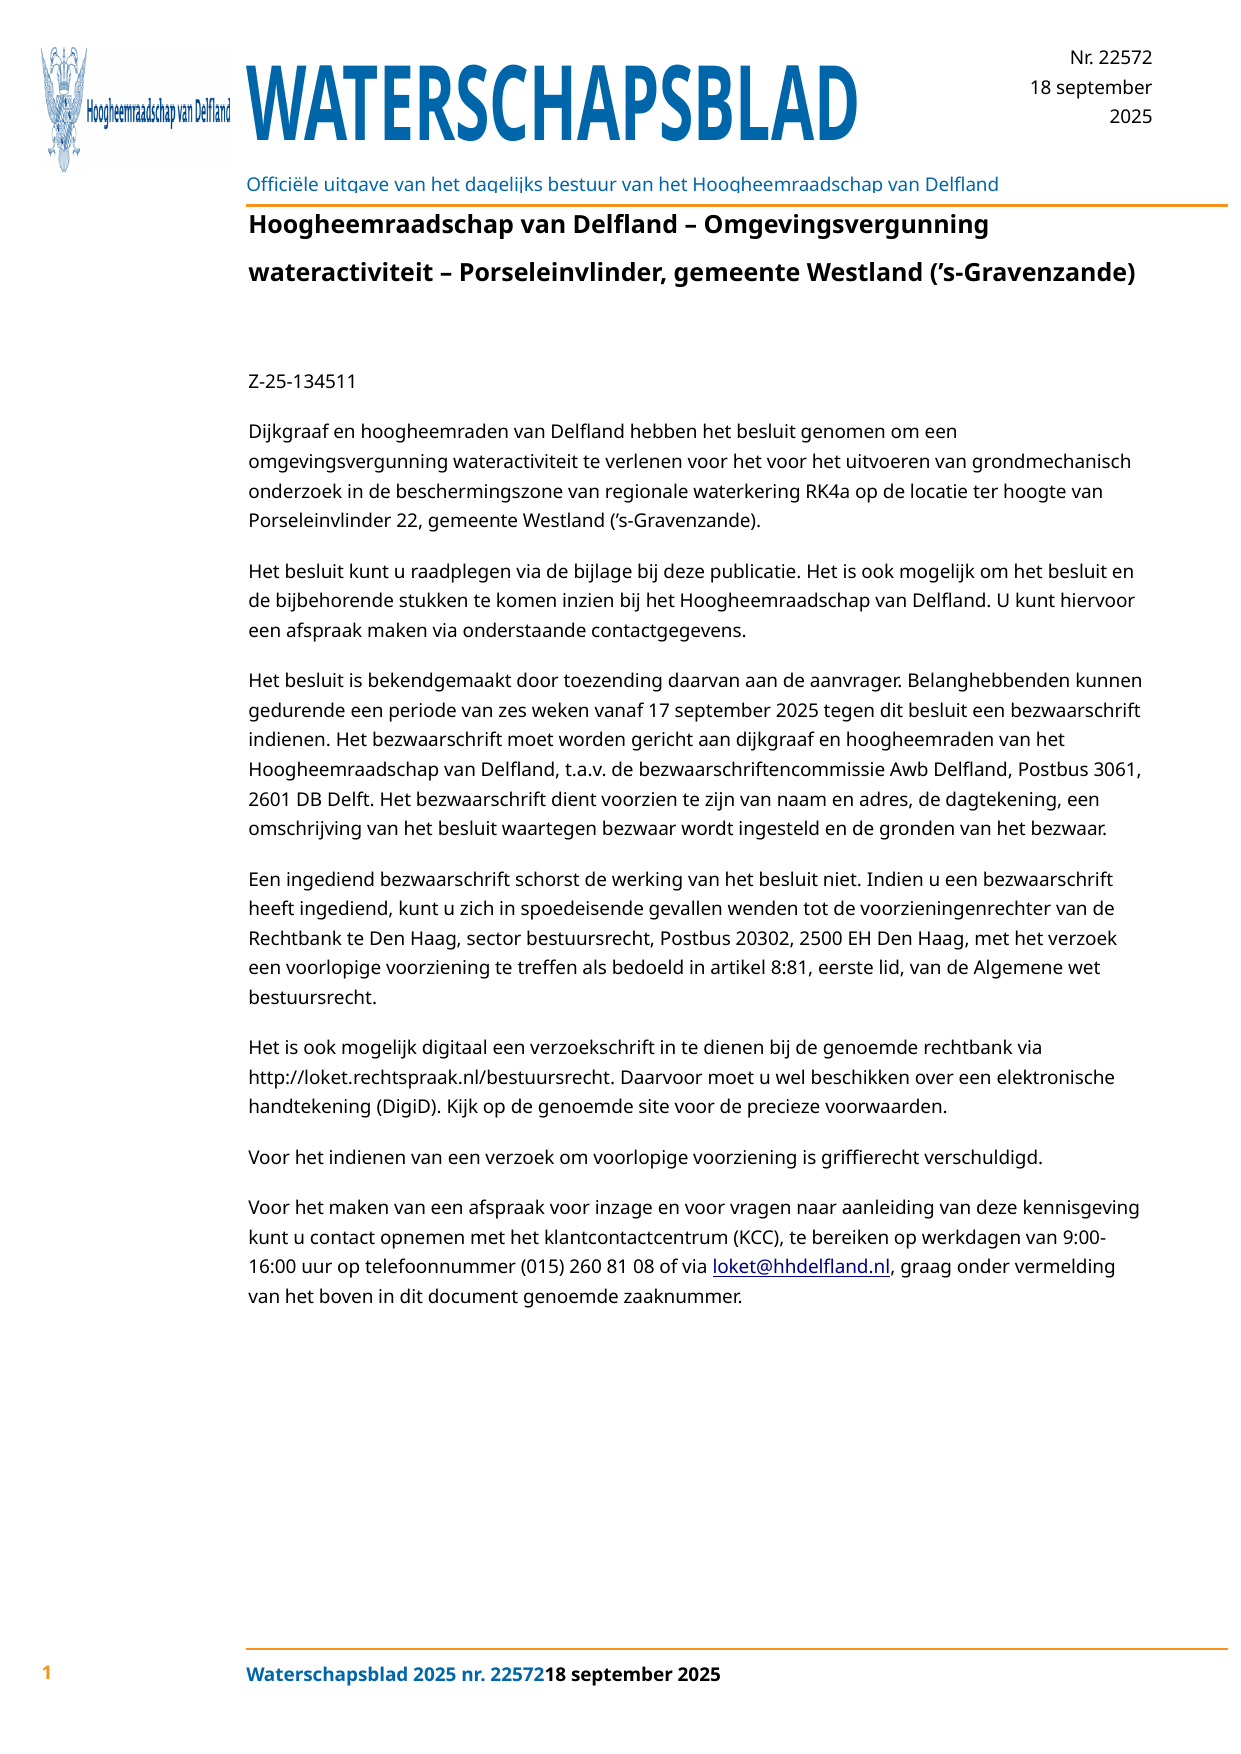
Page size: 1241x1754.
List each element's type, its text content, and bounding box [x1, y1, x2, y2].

text Voor het maken van een afspraak voor inzage en voor vragen naar aanleiding van deze kennisgeving kunt u contact opnemen met het klantcontactcentrum (KCC), te bereiken op werkdagen van 9:00-16:00 uur op telefoonnummer (015) 260 81 08 of via loket@hhdelfland.nl, graag onder vermelding van het boven in dit document genoemde zaaknummer. [248, 1194, 1152, 1309]
text Het is ook mogelijk digitaal een verzoekschrift in te dienen bij de genoemde rechtbank via http://loket.rechtspraak.nl/bestuursrecht. Daarvoor moet u wel beschikken over een elektronische handtekening (DigiD). Kijk op de genoemde site voor de precieze voorwaarden. [248, 1034, 1152, 1119]
text Dijkgraaf en hoogheemraden van Delfland hebben het besluit genomen om een omgevingsvergunning wateractiviteit te verlenen voor het voor het uitvoeren van grondmechanisch onderzoek in de beschermingszone van regionale waterkering RK4a op de locatie ter hoogte van Porseleinvlinder 22, gemeente Westland (’s-Gravenzande). [248, 419, 1152, 533]
text Het besluit kunt u raadplegen via de bijlage bij deze publicatie. Het is ook mogelijk om het besluit en de bijbehorende stukken te komen inzien bij het Hoogheemraadschap van Delfland. U kunt hiervoor een afspraak maken via onderstaande contactgegevens. [248, 558, 1152, 643]
text Het besluit is bekendgemaakt door toezending daarvan aan de aanvrager. Belanghebbenden kunnen gedurende een periode van zes weken vanaf 17 september 2025 tegen dit besluit een bezwaarschrift indienen. Het bezwaarschrift moet worden gericht aan dijkgraaf en hoogheemraden van het Hoogheemraadschap van Delfland, t.a.v. de bezwaarschriftencommissie Awb Delfland, Postbus 3061, 2601 DB Delft. Het bezwaarschrift dient voorzien te zijn van naam en adres, de dagtekening, een omschrijving van het besluit waartegen bezwaar wordt ingesteld en de gronden van het bezwaar. [248, 667, 1152, 841]
text Voor het indienen van een verzoek om voorlopige voorziening is griffierecht verschuldigd. [248, 1144, 1152, 1170]
text Hoogheemraadschap van Delfland – Omgevingsvergunning wateractiviteit – Porseleinvlinder, gemeente Westland (’s-Gravenzande) [248, 207, 1152, 288]
picture [41, 47, 231, 172]
text Een ingediend bezwaarschrift schorst de werking van het besluit niet. Indien u een bezwaarschrift heeft ingediend, kunt u zich in spoedeisende gevallen wenden tot de voorzieningenrechter van de Rechtbank te Den Haag, sector bestuursrecht, Postbus 20302, 2500 EH Den Haag, met het verzoek een voorlopige voorziening te treffen als bedoeld in artikel 8:81, eerste lid, van de Algemene wet bestuursrecht. [248, 866, 1152, 1010]
text Z-25-134511 [248, 368, 1152, 394]
